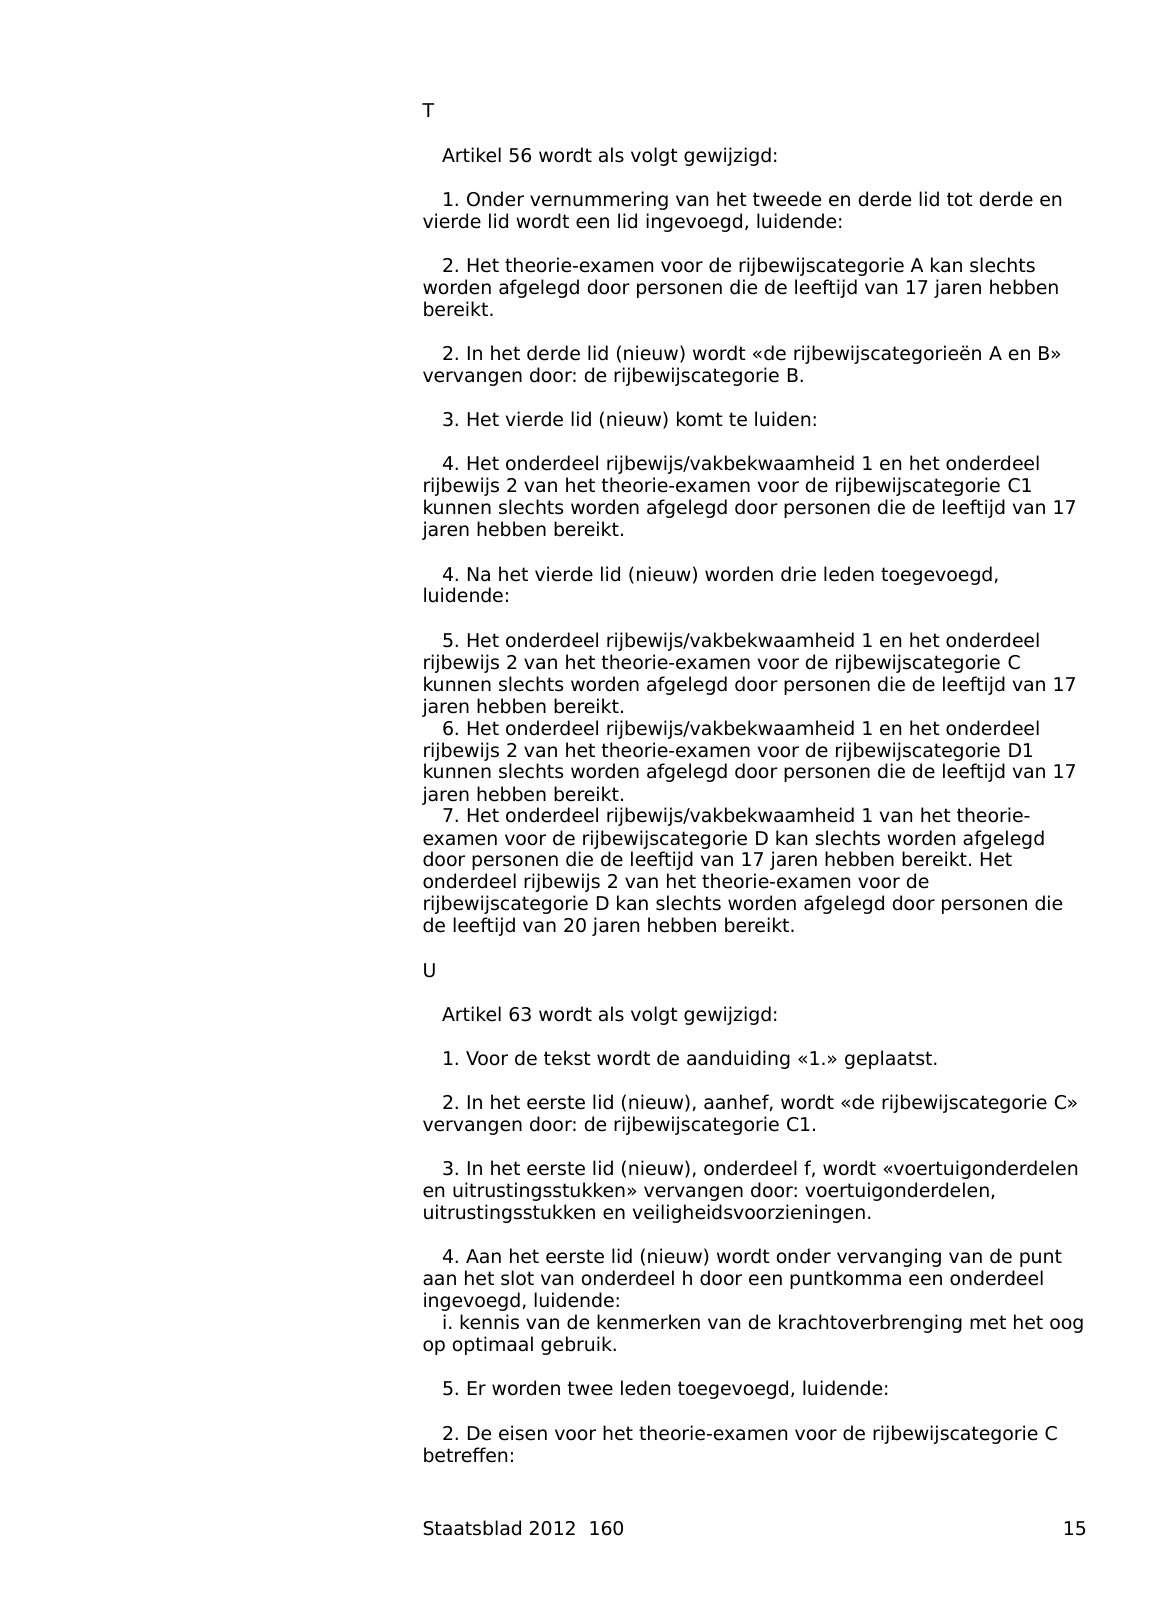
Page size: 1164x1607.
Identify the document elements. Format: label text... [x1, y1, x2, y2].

text 2. In het derde lid (nieuw) wordt «de rijbewijscategorieën A en B» vervangen door: de rijbewijscategorie B. [422, 343, 1087, 387]
text 4. Aan het eerste lid (nieuw) wordt onder vervanging van de punt aan het slot van onderdeel h door een puntkomma een onderdeel ingevoegd, luidende: [422, 1246, 1087, 1312]
text i. kennis van de kenmerken van de krachtoverbrenging met het oog op optimaal gebruik. [422, 1312, 1087, 1356]
text 6. Het onderdeel rijbewijs/vakbekwaamheid 1 en het onderdeel rijbewijs 2 van het theorie-examen voor de rijbewijscategorie D1 kunnen slechts worden afgelegd door personen die de leeftijd van 17 jaren hebben bereikt. [422, 717, 1087, 805]
text 5. Er worden twee leden toegevoegd, luidende: [422, 1378, 1087, 1400]
text U [422, 959, 1087, 981]
text 4. Na het vierde lid (nieuw) worden drie leden toegevoegd, luidende: [422, 563, 1087, 607]
text 2. Het theorie-examen voor de rijbewijscategorie A kan slechts worden afgelegd door personen die de leeftijd van 17 jaren hebben bereikt. [422, 255, 1087, 321]
text 2. De eisen voor het theorie-examen voor de rijbewijscategorie C betreffen: [422, 1422, 1087, 1466]
text 1. Onder vernummering van het tweede en derde lid tot derde en vierde lid wordt een lid ingevoegd, luidende: [422, 189, 1087, 233]
text 5. Het onderdeel rijbewijs/vakbekwaamheid 1 en het onderdeel rijbewijs 2 van het theorie-examen voor de rijbewijscategorie C kunnen slechts worden afgelegd door personen die de leeftijd van 17 jaren hebben bereikt. [422, 629, 1087, 717]
text 3. In het eerste lid (nieuw), onderdeel f, wordt «voertuigonderdelen en uitrustingsstukken» vervangen door: voertuigonderdelen, uitrustingsstukken en veiligheidsvoorzieningen. [422, 1158, 1087, 1224]
text 1. Voor de tekst wordt de aanduiding «1.» geplaatst. [422, 1048, 1087, 1070]
text 7. Het onderdeel rijbewijs/vakbekwaamheid 1 van het theorie-examen voor de rijbewijscategorie D kan slechts worden afgelegd door personen die de leeftijd van 17 jaren hebben bereikt. Het onderdeel rijbewijs 2 van het theorie-examen voor de rijbewijscategorie D kan slechts worden afgelegd door personen die de leeftijd van 20 jaren hebben bereikt. [422, 805, 1087, 937]
text Artikel 56 wordt als volgt gewijzigd: [422, 144, 1087, 167]
text 2. In het eerste lid (nieuw), aanhef, wordt «de rijbewijscategorie C» vervangen door: de rijbewijscategorie C1. [422, 1092, 1087, 1136]
text T [422, 100, 1087, 122]
text Artikel 63 wordt als volgt gewijzigd: [422, 1004, 1087, 1026]
text 3. Het vierde lid (nieuw) komt te luiden: [422, 409, 1087, 431]
text 4. Het onderdeel rijbewijs/vakbekwaamheid 1 en het onderdeel rijbewijs 2 van het theorie-examen voor de rijbewijscategorie C1 kunnen slechts worden afgelegd door personen die de leeftijd van 17 jaren hebben bereikt. [422, 453, 1087, 541]
